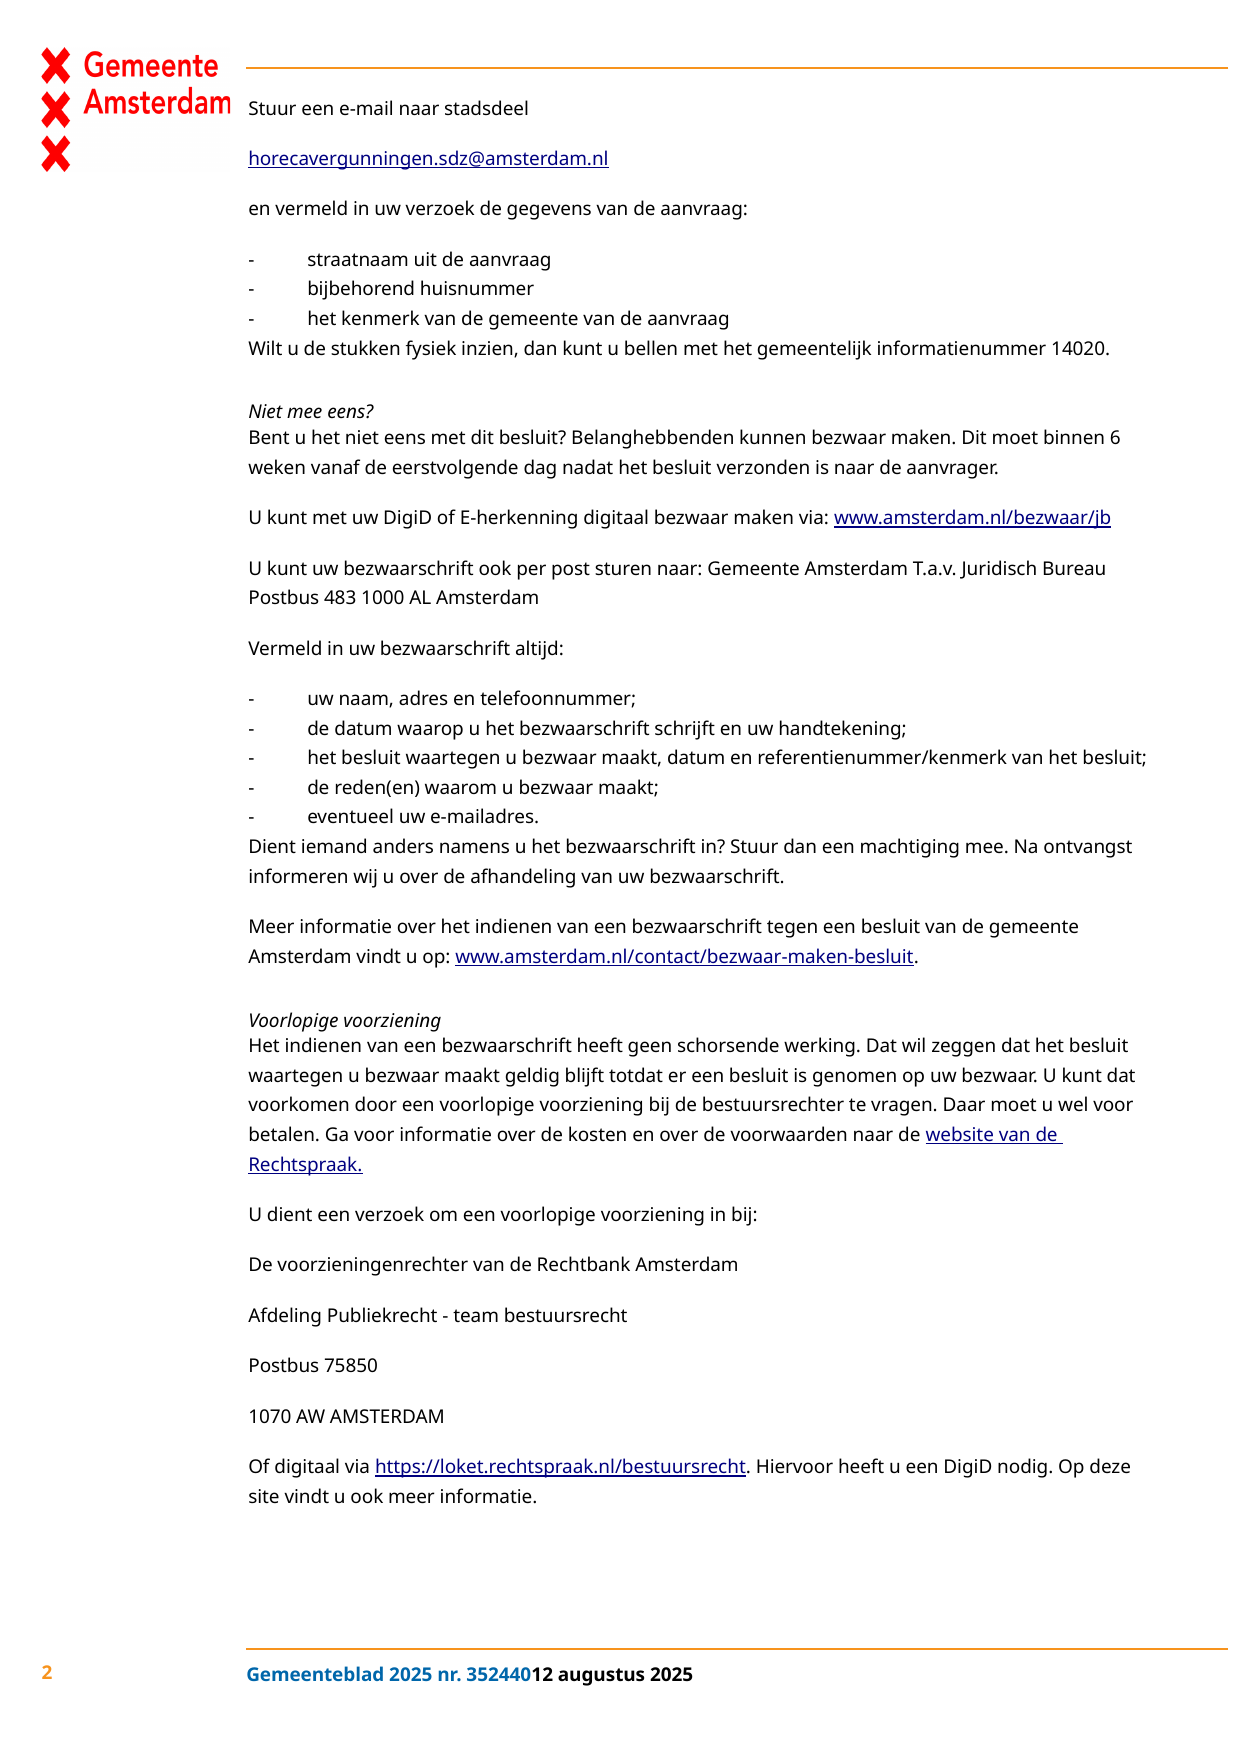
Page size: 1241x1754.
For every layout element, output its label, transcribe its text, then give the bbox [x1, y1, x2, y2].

text Stuur een e-mail naar stadsdeel [248, 95, 1152, 121]
text Het indienen van een bezwaarschrift heeft geen schorsende werking. Dat wil zeggen dat het besluit waartegen u bezwaar maakt geldig blijft totdat er een besluit is genomen op uw bezwaar. U kunt dat voorkomen door een voorlopige voorziening bij de bestuursrechter te vragen. Daar moet u wel voor betalen. Ga voor informatie over de kosten en over de voorwaarden naar de website van de Rechtspraak. [248, 1032, 1152, 1177]
text De voorzieningenrechter van de Rechtbank Amsterdam [248, 1252, 1152, 1277]
text Bent u het niet eens met dit besluit? Belanghebbenden kunnen bezwaar maken. Dit moet binnen 6 weken vanaf de eerstvolgende dag nadat het besluit verzonden is naar de aanvrager. [248, 424, 1152, 480]
text Voorlopige voorziening [248, 1007, 1152, 1032]
list het kenmerk van de gemeente van de aanvraag [248, 305, 1152, 331]
list de datum waarop u het bezwaarschrift schrijft en uw handtekening; [248, 715, 1152, 741]
text en vermeld in uw verzoek de gegevens van de aanvraag: [248, 196, 1152, 221]
text Niet mee eens? [248, 399, 1152, 424]
list de reden(en) waarom u bezwaar maakt; [248, 774, 1152, 800]
text horecavergunningen.sdz@amsterdam.nl [248, 145, 1152, 171]
picture [41, 47, 231, 172]
list het besluit waartegen u bezwaar maakt, datum en referentienummer/kenmerk van het besluit; [248, 744, 1152, 770]
text Postbus 75850 [248, 1352, 1152, 1378]
text U kunt uw bezwaarschrift ook per post sturen naar: Gemeente Amsterdam T.a.v. Juridisch Bureau Postbus 483 1000 AL Amsterdam [248, 555, 1152, 610]
text Afdeling Publiekrecht - team bestuursrecht [248, 1302, 1152, 1328]
text Wilt u de stukken fysiek inzien, dan kunt u bellen met het gemeentelijk informatienummer 14020. [248, 335, 1152, 361]
text Of digitaal via https://loket.rechtspraak.nl/bestuursrecht. Hiervoor heeft u een DigiD nodig. Op deze site vindt u ook meer informatie. [248, 1453, 1152, 1509]
text U kunt met uw DigiD of E-herkenning digitaal bezwaar maken via: www.amsterdam.nl/bezwaar/jb [248, 504, 1152, 530]
text Meer informatie over het indienen van een bezwaarschrift tegen een besluit van de gemeente Amsterdam vindt u op: www.amsterdam.nl/contact/bezwaar-maken-besluit. [248, 913, 1152, 968]
list bijbehorend huisnummer [248, 276, 1152, 301]
list straatnaam uit de aanvraag [248, 246, 1152, 272]
list uw naam, adres en telefoonnummer; [248, 685, 1152, 711]
text Vermeld in uw bezwaarschrift altijd: [248, 635, 1152, 661]
list eventueel uw e-mailadres. [248, 804, 1152, 829]
text 1070 AW AMSTERDAM [248, 1403, 1152, 1429]
text U dient een verzoek om een voorlopige voorziening in bij: [248, 1201, 1152, 1227]
text Dient iemand anders namens u het bezwaarschrift in? Stuur dan een machtiging mee. Na ontvangst informeren wij u over de afhandeling van uw bezwaarschrift. [248, 833, 1152, 888]
